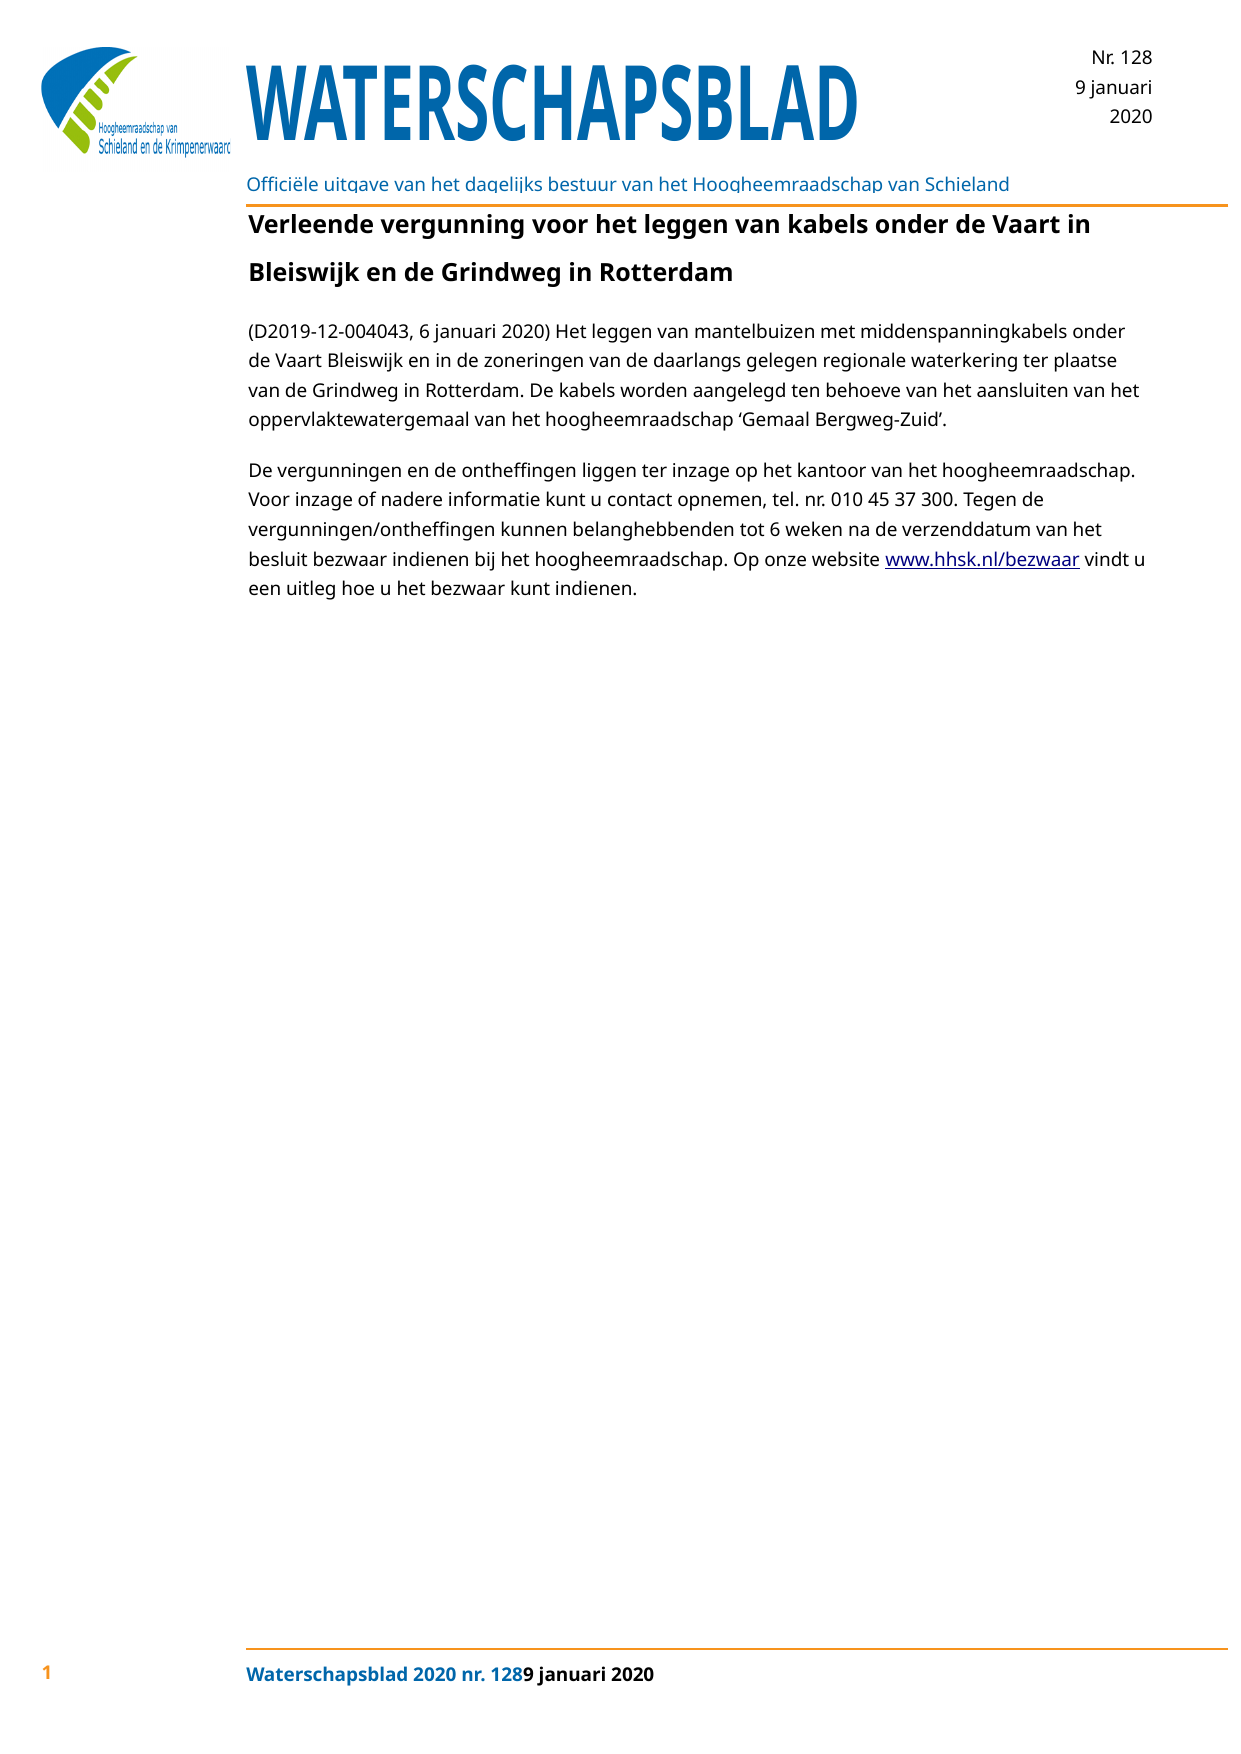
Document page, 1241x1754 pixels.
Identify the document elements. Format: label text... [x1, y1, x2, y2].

text Verleende vergunning voor het leggen van kabels onder de Vaart in Bleiswijk en de Grindweg in Rotterdam [248, 207, 1152, 288]
text De vergunningen en de ontheffingen liggen ter inzage op het kantoor van het hoogheemraadschap. Voor inzage of nadere informatie kunt u contact opnemen, tel. nr. 010 45 37 300. Tegen de vergunningen/ontheffingen kunnen belanghebbenden tot 6 weken na de verzenddatum van het besluit bezwaar indienen bij het hoogheemraadschap. Op onze website www.hhsk.nl/bezwaar vindt u een uitleg hoe u het bezwaar kunt indienen. [248, 457, 1152, 601]
text (D2019-12-004043, 6 januari 2020) Het leggen van mantelbuizen met middenspanningkabels onder de Vaart Bleiswijk en in de zoneringen van de daarlangs gelegen regionale waterkering ter plaatse van de Grindweg in Rotterdam. De kabels worden aangelegd ten behoeve van het aansluiten van het oppervlaktewatergemaal van het hoogheemraadschap ‘Gemaal Bergweg-Zuid’. [248, 318, 1152, 432]
picture [41, 47, 231, 172]
